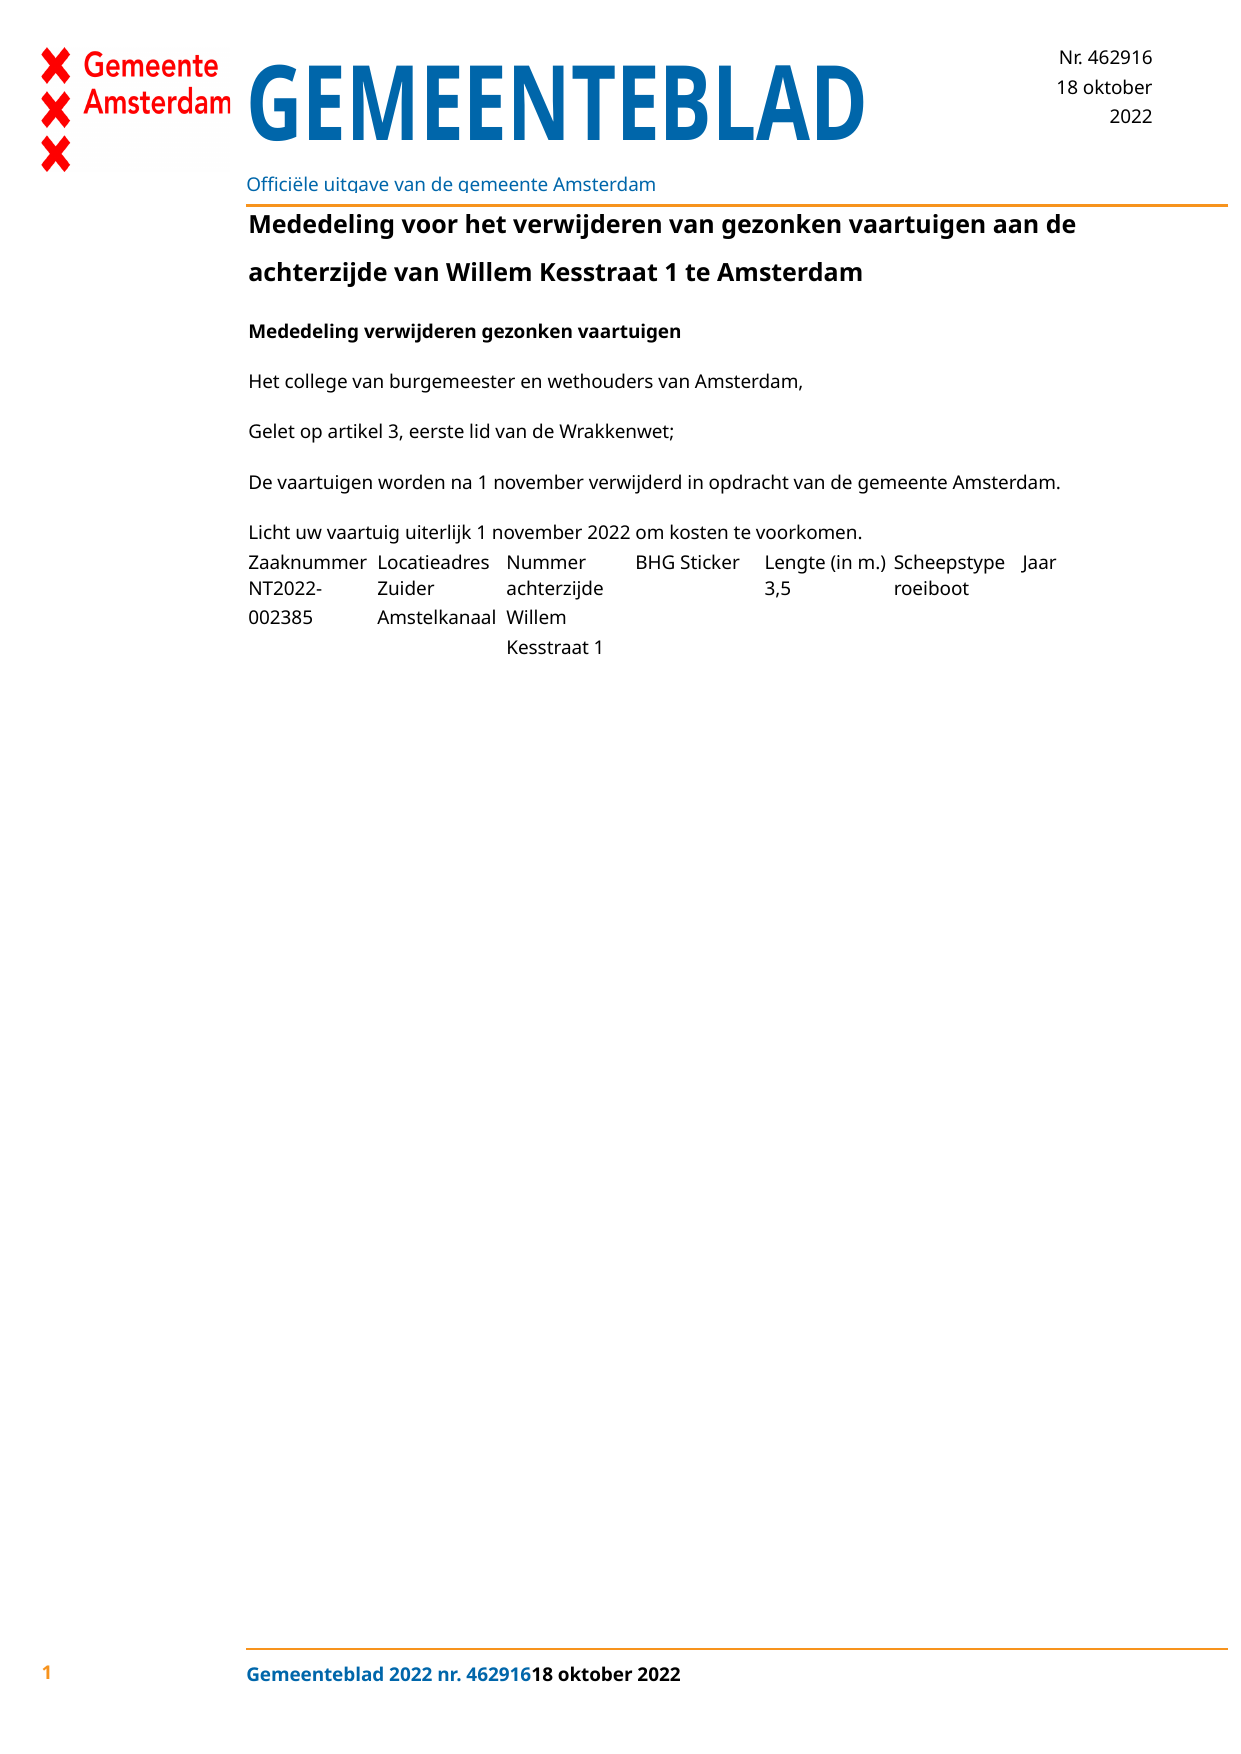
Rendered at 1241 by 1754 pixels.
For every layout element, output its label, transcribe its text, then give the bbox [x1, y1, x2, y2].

text De vaartuigen worden na 1 november verwijderd in opdracht van de gemeente Amsterdam. [248, 469, 1152, 495]
table_header Nummer [506, 549, 635, 575]
picture [41, 47, 231, 172]
table_cell Zuider Amstelkanaal [377, 575, 506, 660]
table_header Scheepstype [894, 549, 1022, 575]
table_header Zaaknummer [248, 549, 377, 575]
text Het college van burgemeester en wethouders van Amsterdam, [248, 368, 1152, 394]
table_cell roeiboot [894, 575, 1022, 660]
table_header Lengte (in m.) [764, 549, 893, 575]
text Licht uw vaartuig uiterlijk 1 november 2022 om kosten te voorkomen. [248, 519, 1152, 545]
text Mededeling voor het verwijderen van gezonken vaartuigen aan de achterzijde van Willem Kesstraat 1 te Amsterdam [248, 207, 1152, 288]
table_cell achterzijde Willem Kesstraat 1 [506, 575, 635, 660]
table_cell 3,5 [764, 575, 893, 660]
text Gelet op artikel 3, eerste lid van de Wrakkenwet; [248, 419, 1152, 444]
table_cell NT2022-002385 [248, 575, 377, 660]
table_header BHG Sticker [635, 549, 764, 575]
text Mededeling verwijderen gezonken vaartuigen [248, 318, 1152, 344]
table_header Jaar [1023, 549, 1152, 575]
table_cell [635, 575, 764, 660]
table_cell [1023, 575, 1152, 660]
table_header Locatieadres [377, 549, 506, 575]
